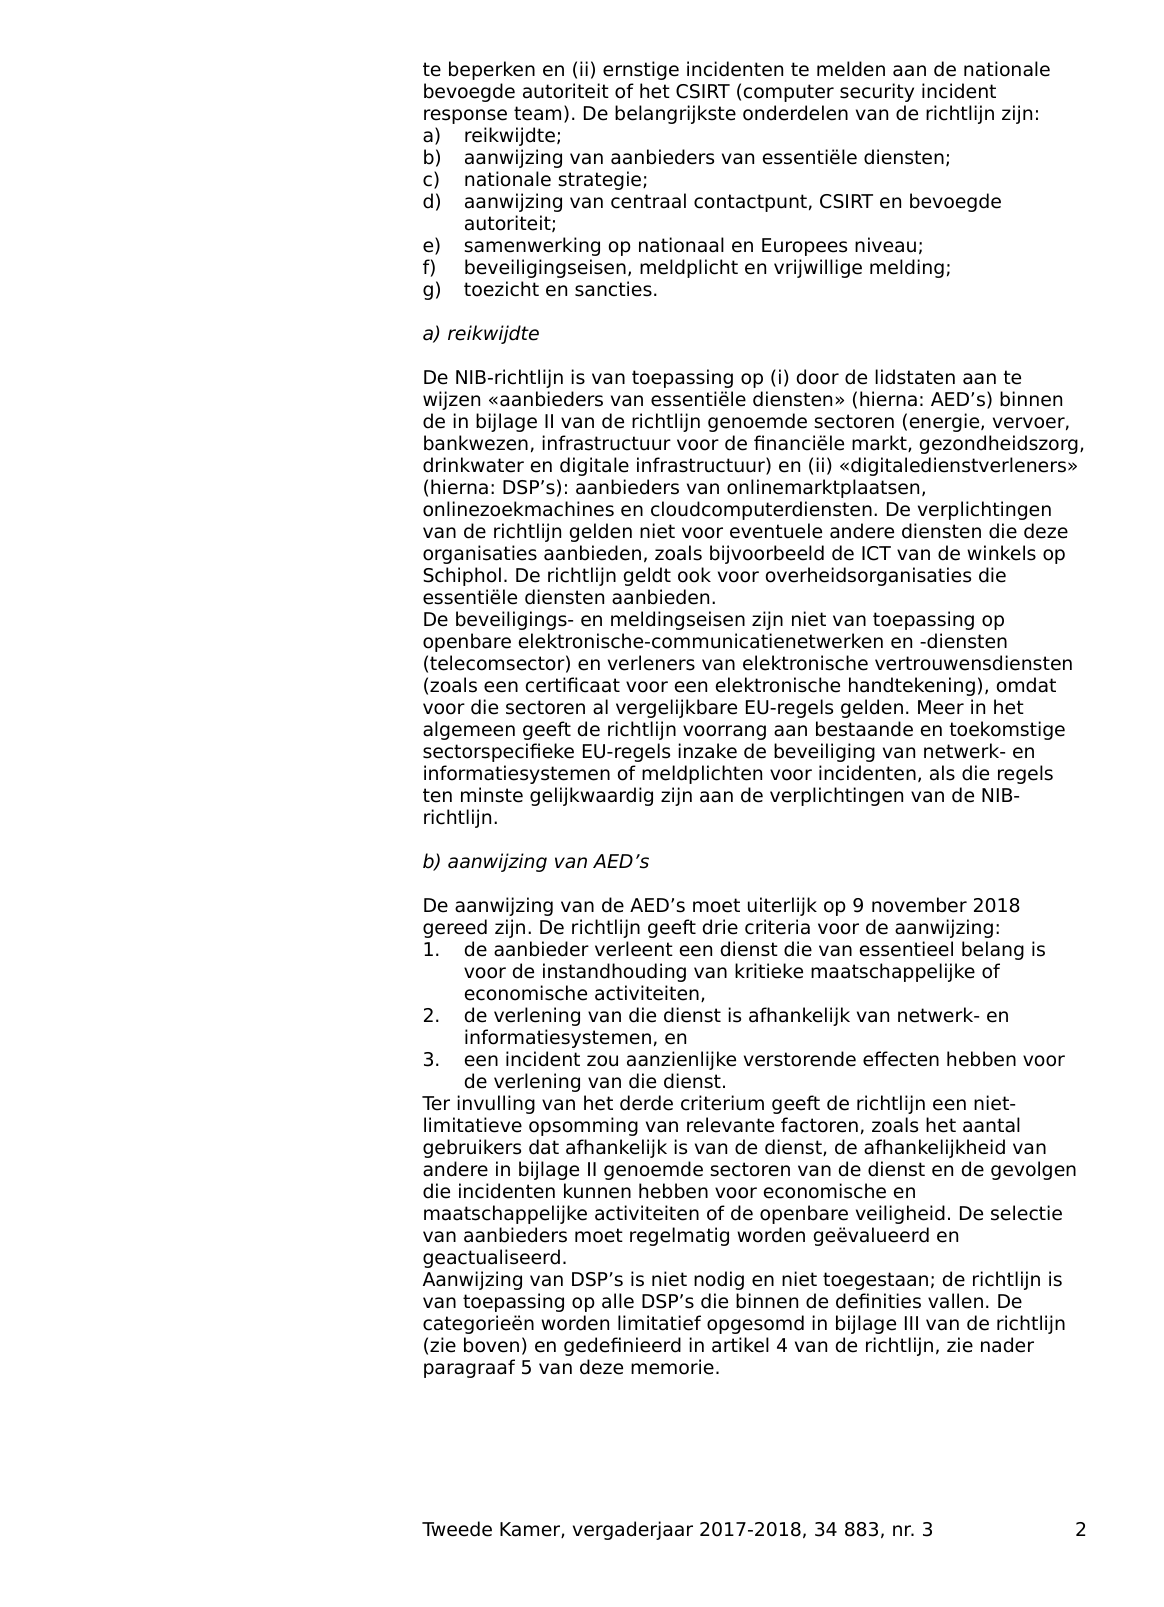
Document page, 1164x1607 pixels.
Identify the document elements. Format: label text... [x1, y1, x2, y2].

subtitle b) aanwijzing van AED’s [422, 851, 1087, 873]
text f) beveiligingseisen, meldplicht en vrijwillige melding; [422, 257, 1087, 279]
subtitle a) reikwijdte [422, 323, 1087, 345]
text 3. een incident zou aanzienlijke verstorende effecten hebben voor de verlening van die dienst. [422, 1049, 1087, 1093]
text Aanwijzing van DSP’s is niet nodig en niet toegestaan; de richtlijn is van toepassing op alle DSP’s die binnen de definities vallen. De categorieën worden limitatief opgesomd in bijlage III van de richtlijn (zie boven) en gedefinieerd in artikel 4 van de richtlijn, zie nader paragraaf 5 van deze memorie. [422, 1269, 1087, 1379]
text te beperken en (ii) ernstige incidenten te melden aan de nationale bevoegde autoriteit of het CSIRT (computer security incident response team). De belangrijkste onderdelen van de richtlijn zijn: [422, 59, 1087, 125]
text e) samenwerking op nationaal en Europees niveau; [422, 235, 1087, 257]
text De NIB-richtlijn is van toepassing op (i) door de lidstaten aan te wijzen «aanbieders van essentiële diensten» (hierna: AED’s) binnen de in bijlage II van de richtlijn genoemde sectoren (energie, vervoer, bankwezen, infrastructuur voor de financiële markt, gezondheidszorg, drinkwater en digitale infrastructuur) en (ii) «digitaledienstverleners» (hierna: DSP’s): aanbieders van onlinemarktplaatsen, onlinezoekmachines en cloudcomputerdiensten. De verplichtingen van de richtlijn gelden niet voor eventuele andere diensten die deze organisaties aanbieden, zoals bijvoorbeeld de ICT van de winkels op Schiphol. De richtlijn geldt ook voor overheidsorganisaties die essentiële diensten aanbieden. [422, 367, 1087, 609]
text 1. de aanbieder verleent een dienst die van essentieel belang is voor de instandhouding van kritieke maatschappelijke of economische activiteiten, [422, 939, 1087, 1005]
text De aanwijzing van de AED’s moet uiterlijk op 9 november 2018 gereed zijn. De richtlijn geeft drie criteria voor de aanwijzing: [422, 895, 1087, 939]
text d) aanwijzing van centraal contactpunt, CSIRT en bevoegde autoriteit; [422, 191, 1087, 235]
text b) aanwijzing van aanbieders van essentiële diensten; [422, 147, 1087, 169]
text g) toezicht en sancties. [422, 279, 1087, 301]
text De beveiligings- en meldingseisen zijn niet van toepassing op openbare elektronische-communicatienetwerken en -diensten (telecomsector) en verleners van elektronische vertrouwensdiensten (zoals een certificaat voor een elektronische handtekening), omdat voor die sectoren al vergelijkbare EU-regels gelden. Meer in het algemeen geeft de richtlijn voorrang aan bestaande en toekomstige sectorspecifieke EU-regels inzake de beveiliging van netwerk- en informatiesystemen of meldplichten voor incidenten, als die regels ten minste gelijkwaardig zijn aan de verplichtingen van de NIB-richtlijn. [422, 609, 1087, 829]
text a) reikwijdte; [422, 125, 1087, 147]
text 2. de verlening van die dienst is afhankelijk van netwerk- en informatiesystemen, en [422, 1005, 1087, 1049]
text c) nationale strategie; [422, 169, 1087, 191]
text Ter invulling van het derde criterium geeft de richtlijn een niet-limitatieve opsomming van relevante factoren, zoals het aantal gebruikers dat afhankelijk is van de dienst, de afhankelijkheid van andere in bijlage II genoemde sectoren van de dienst en de gevolgen die incidenten kunnen hebben voor economische en maatschappelijke activiteiten of de openbare veiligheid. De selectie van aanbieders moet regelmatig worden geëvalueerd en geactualiseerd. [422, 1093, 1087, 1269]
